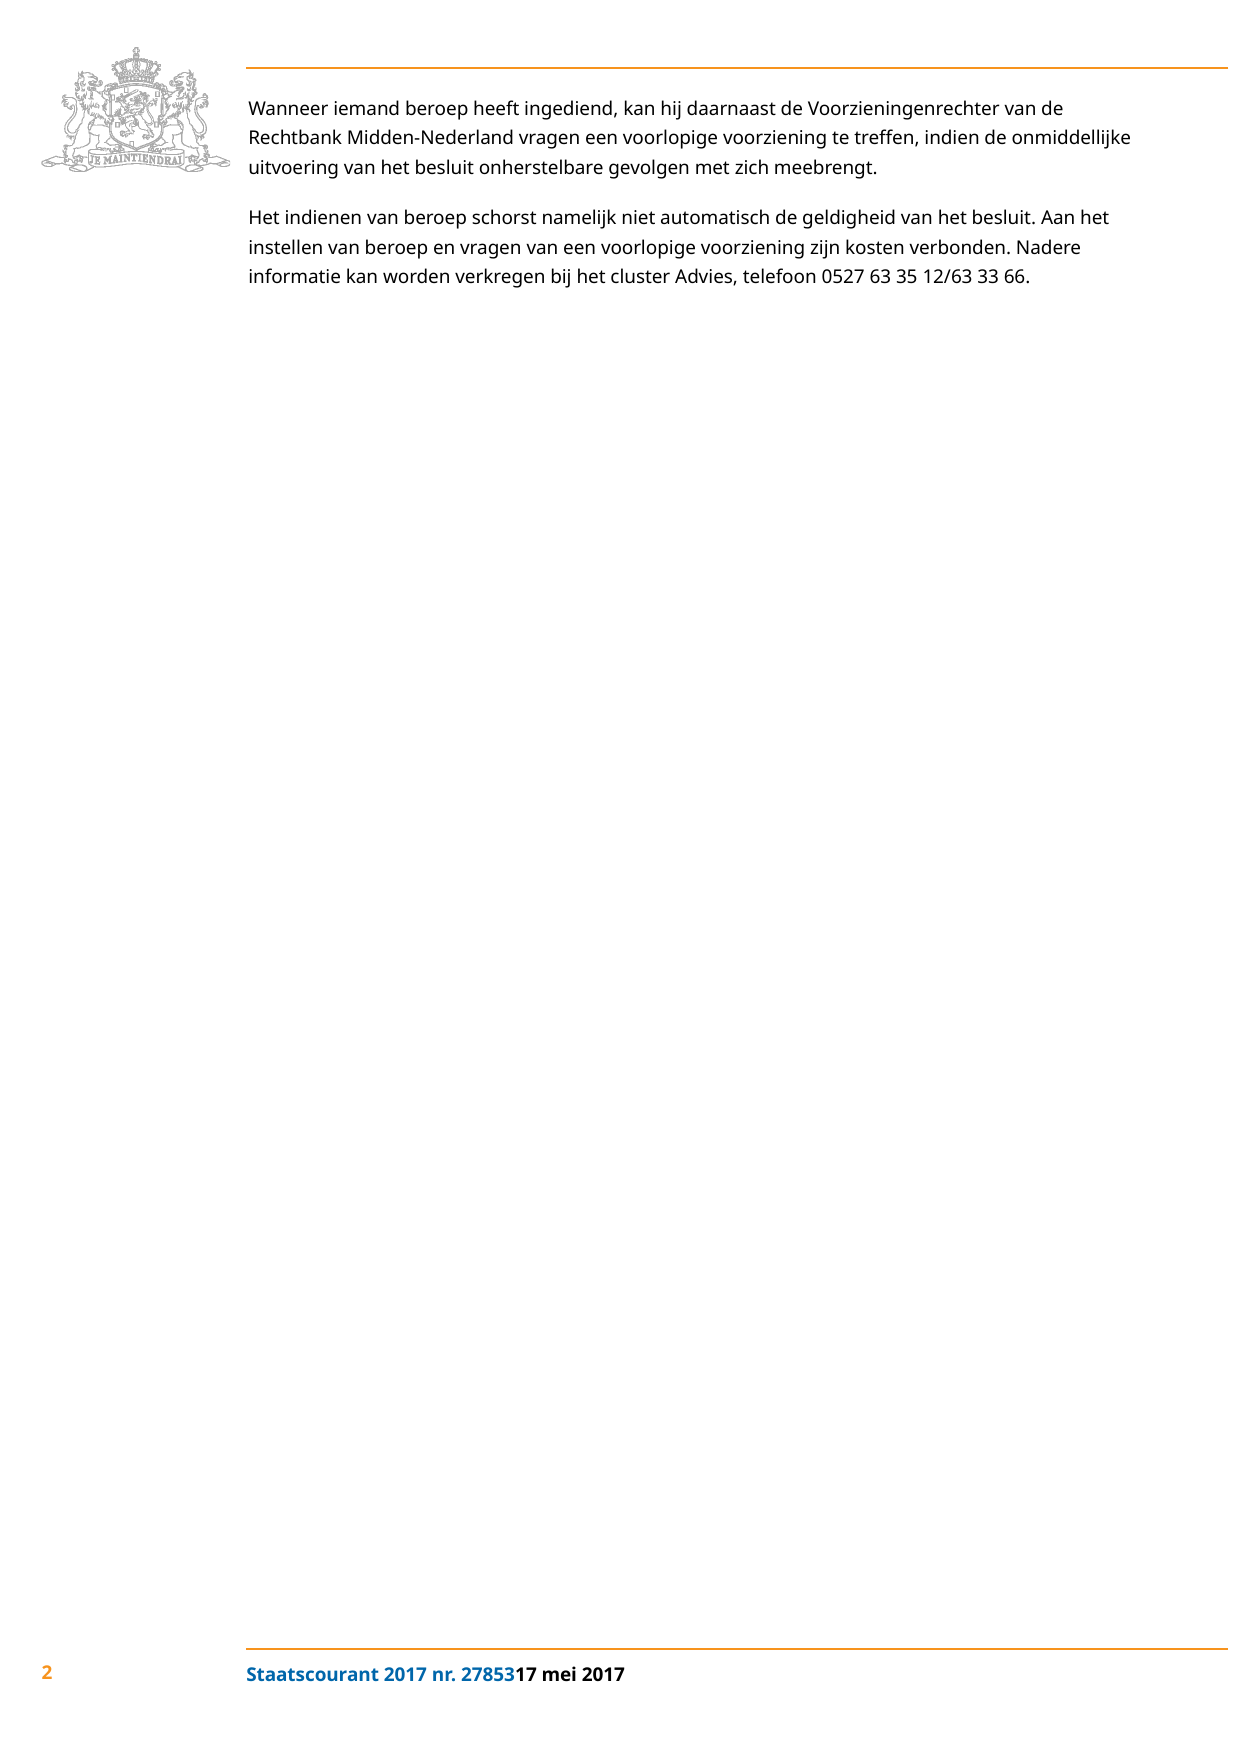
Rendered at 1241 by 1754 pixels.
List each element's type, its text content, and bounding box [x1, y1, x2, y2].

picture [41, 47, 231, 172]
text Het indienen van beroep schorst namelijk niet automatisch de geldigheid van het besluit. Aan het instellen van beroep en vragen van een voorlopige voorziening zijn kosten verbonden. Nadere informatie kan worden verkregen bij het cluster Advies, telefoon 0527 63 35 12/63 33 66. [248, 204, 1152, 289]
text Wanneer iemand beroep heeft ingediend, kan hij daarnaast de Voorzieningenrechter van de Rechtbank Midden-Nederland vragen een voorlopige voorziening te treffen, indien de onmiddellijke uitvoering van het besluit onherstelbare gevolgen met zich meebrengt. [248, 95, 1152, 180]
